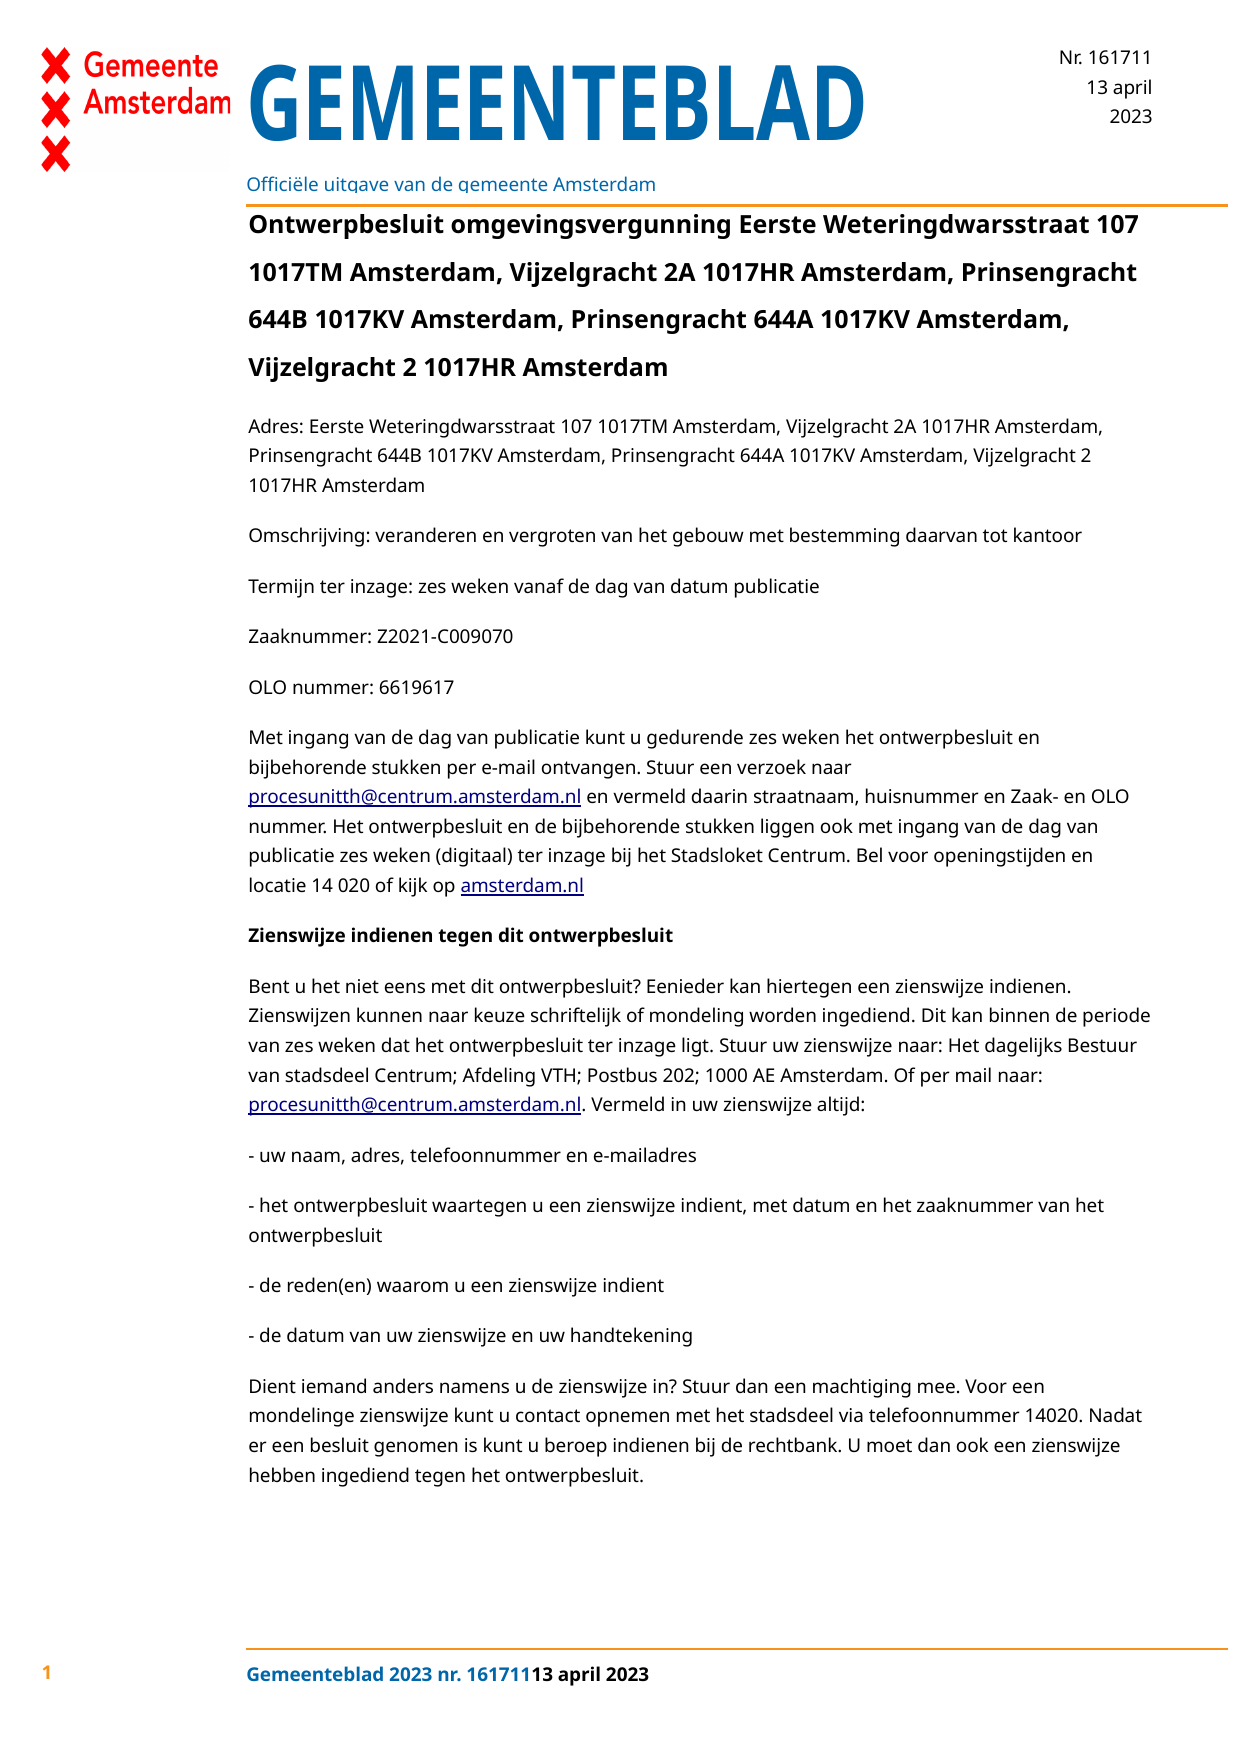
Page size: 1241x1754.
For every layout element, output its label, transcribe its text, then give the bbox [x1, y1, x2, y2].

text Met ingang van de dag van publicatie kunt u gedurende zes weken het ontwerpbesluit en bijbehorende stukken per e-mail ontvangen. Stuur een verzoek naar procesunitth@centrum.amsterdam.nl en vermeld daarin straatnaam, huisnummer en Zaak- en OLO nummer. Het ontwerpbesluit en de bijbehorende stukken liggen ook met ingang van de dag van publicatie zes weken (digitaal) ter inzage bij het Stadsloket Centrum. Bel voor openingstijden en locatie 14 020 of kijk op amsterdam.nl [248, 724, 1152, 898]
text - het ontwerpbesluit waartegen u een zienswijze indient, met datum en het zaaknummer van het ontwerpbesluit [248, 1192, 1152, 1248]
text Adres: Eerste Weteringdwarsstraat 107 1017TM Amsterdam, Vijzelgracht 2A 1017HR Amsterdam, Prinsengracht 644B 1017KV Amsterdam, Prinsengracht 644A 1017KV Amsterdam, Vijzelgracht 2 1017HR Amsterdam [248, 413, 1152, 498]
text Zienswijze indienen tegen dit ontwerpbesluit [248, 923, 1152, 948]
text - uw naam, adres, telefoonnummer en e-mailadres [248, 1142, 1152, 1168]
picture [41, 47, 231, 172]
text - de datum van uw zienswijze en uw handtekening [248, 1323, 1152, 1348]
text Ontwerpbesluit omgevingsvergunning Eerste Weteringdwarsstraat 107 1017TM Amsterdam, Vijzelgracht 2A 1017HR Amsterdam, Prinsengracht 644B 1017KV Amsterdam, Prinsengracht 644A 1017KV Amsterdam, Vijzelgracht 2 1017HR Amsterdam [248, 207, 1152, 384]
text Bent u het niet eens met dit ontwerpbesluit? Eenieder kan hiertegen een zienswijze indienen. Zienswijzen kunnen naar keuze schriftelijk of mondeling worden ingediend. Dit kan binnen de periode van zes weken dat het ontwerpbesluit ter inzage ligt. Stuur uw zienswijze naar: Het dagelijks Bestuur van stadsdeel Centrum; Afdeling VTH; Postbus 202; 1000 AE Amsterdam. Of per mail naar: procesunitth@centrum.amsterdam.nl. Vermeld in uw zienswijze altijd: [248, 973, 1152, 1117]
text Dient iemand anders namens u de zienswijze in? Stuur dan een machtiging mee. Voor een mondelinge zienswijze kunt u contact opnemen met het stadsdeel via telefoonnummer 14020. Nadat er een besluit genomen is kunt u beroep indienen bij de rechtbank. U moet dan ook een zienswijze hebben ingediend tegen het ontwerpbesluit. [248, 1373, 1152, 1488]
text Zaaknummer: Z2021-C009070 [248, 623, 1152, 649]
text Omschrijving: veranderen en vergroten van het gebouw met bestemming daarvan tot kantoor [248, 523, 1152, 548]
text Termijn ter inzage: zes weken vanaf de dag van datum publicatie [248, 573, 1152, 599]
text OLO nummer: 6619617 [248, 674, 1152, 700]
text - de reden(en) waarom u een zienswijze indient [248, 1272, 1152, 1298]
